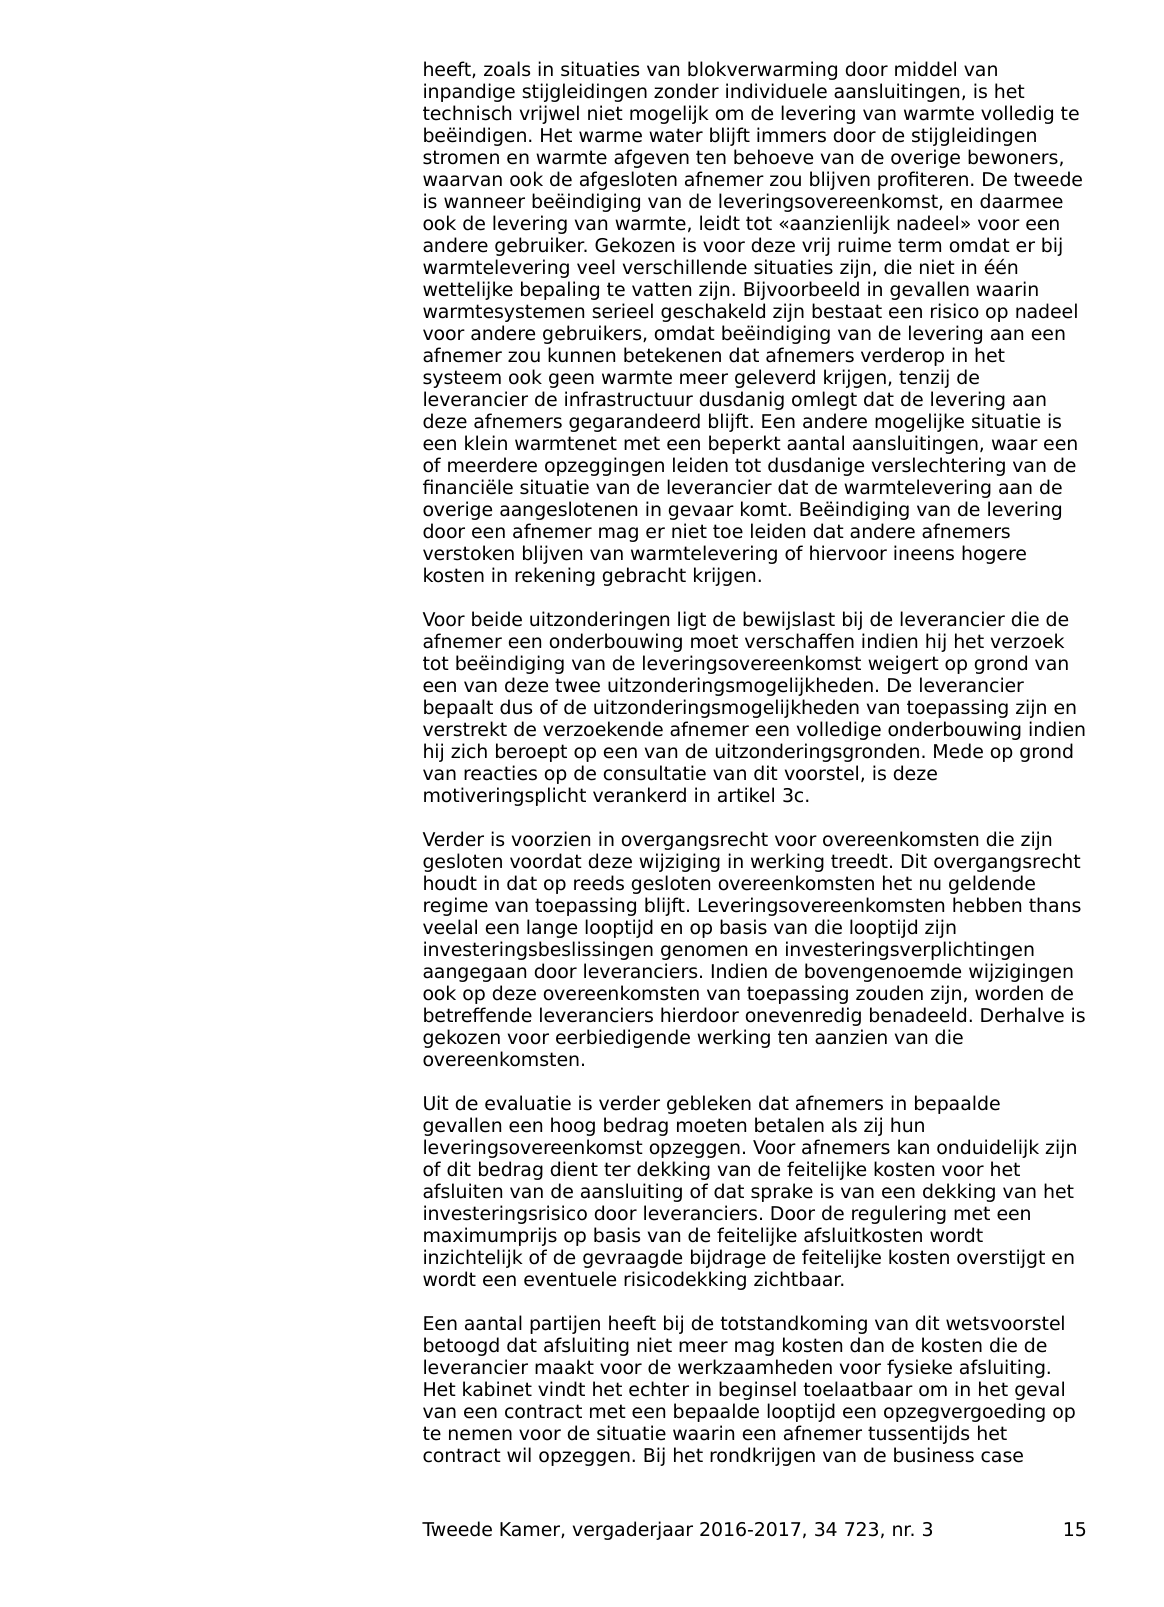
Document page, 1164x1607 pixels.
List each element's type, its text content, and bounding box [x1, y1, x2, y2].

text Verder is voorzien in overgangsrecht voor overeenkomsten die zijn gesloten voordat deze wijziging in werking treedt. Dit overgangsrecht houdt in dat op reeds gesloten overeenkomsten het nu geldende regime van toepassing blijft. Leveringsovereenkomsten hebben thans veelal een lange looptijd en op basis van die looptijd zijn investeringsbeslissingen genomen en investeringsverplichtingen aangegaan door leveranciers. Indien de bovengenoemde wijzigingen ook op deze overeenkomsten van toepassing zouden zijn, worden de betreffende leveranciers hierdoor onevenredig benadeeld. Derhalve is gekozen voor eerbiedigende werking ten aanzien van die overeenkomsten. [422, 829, 1087, 1071]
text Voor beide uitzonderingen ligt de bewijslast bij de leverancier die de afnemer een onderbouwing moet verschaffen indien hij het verzoek tot beëindiging van de leveringsovereenkomst weigert op grond van een van deze twee uitzonderingsmogelijkheden. De leverancier bepaalt dus of de uitzonderingsmogelijkheden van toepassing zijn en verstrekt de verzoekende afnemer een volledige onderbouwing indien hij zich beroept op een van de uitzonderingsgronden. Mede op grond van reacties op de consultatie van dit voorstel, is deze motiveringsplicht verankerd in artikel 3c. [422, 609, 1087, 807]
text Een aantal partijen heeft bij de totstandkoming van dit wetsvoorstel betoogd dat afsluiting niet meer mag kosten dan de kosten die de leverancier maakt voor de werkzaamheden voor fysieke afsluiting. Het kabinet vindt het echter in beginsel toelaatbaar om in het geval van een contract met een bepaalde looptijd een opzegvergoeding op te nemen voor de situatie waarin een afnemer tussentijds het contract wil opzeggen. Bij het rondkrijgen van de business case [422, 1313, 1087, 1467]
text heeft, zoals in situaties van blokverwarming door middel van inpandige stijgleidingen zonder individuele aansluitingen, is het technisch vrijwel niet mogelijk om de levering van warmte volledig te beëindigen. Het warme water blijft immers door de stijgleidingen stromen en warmte afgeven ten behoeve van de overige bewoners, waarvan ook de afgesloten afnemer zou blijven profiteren. De tweede is wanneer beëindiging van de leveringsovereenkomst, en daarmee ook de levering van warmte, leidt tot «aanzienlijk nadeel» voor een andere gebruiker. Gekozen is voor deze vrij ruime term omdat er bij warmtelevering veel verschillende situaties zijn, die niet in één wettelijke bepaling te vatten zijn. Bijvoorbeeld in gevallen waarin warmtesystemen serieel geschakeld zijn bestaat een risico op nadeel voor andere gebruikers, omdat beëindiging van de levering aan een afnemer zou kunnen betekenen dat afnemers verderop in het systeem ook geen warmte meer geleverd krijgen, tenzij de leverancier de infrastructuur dusdanig omlegt dat de levering aan deze afnemers gegarandeerd blijft. Een andere mogelijke situatie is een klein warmtenet met een beperkt aantal aansluitingen, waar een of meerdere opzeggingen leiden tot dusdanige verslechtering van de financiële situatie van de leverancier dat de warmtelevering aan de overige aangeslotenen in gevaar komt. Beëindiging van de levering door een afnemer mag er niet toe leiden dat andere afnemers verstoken blijven van warmtelevering of hiervoor ineens hogere kosten in rekening gebracht krijgen. [422, 59, 1087, 587]
text Uit de evaluatie is verder gebleken dat afnemers in bepaalde gevallen een hoog bedrag moeten betalen als zij hun leveringsovereenkomst opzeggen. Voor afnemers kan onduidelijk zijn of dit bedrag dient ter dekking van de feitelijke kosten voor het afsluiten van de aansluiting of dat sprake is van een dekking van het investeringsrisico door leveranciers. Door de regulering met een maximumprijs op basis van de feitelijke afsluitkosten wordt inzichtelijk of de gevraagde bijdrage de feitelijke kosten overstijgt en wordt een eventuele risicodekking zichtbaar. [422, 1093, 1087, 1291]
